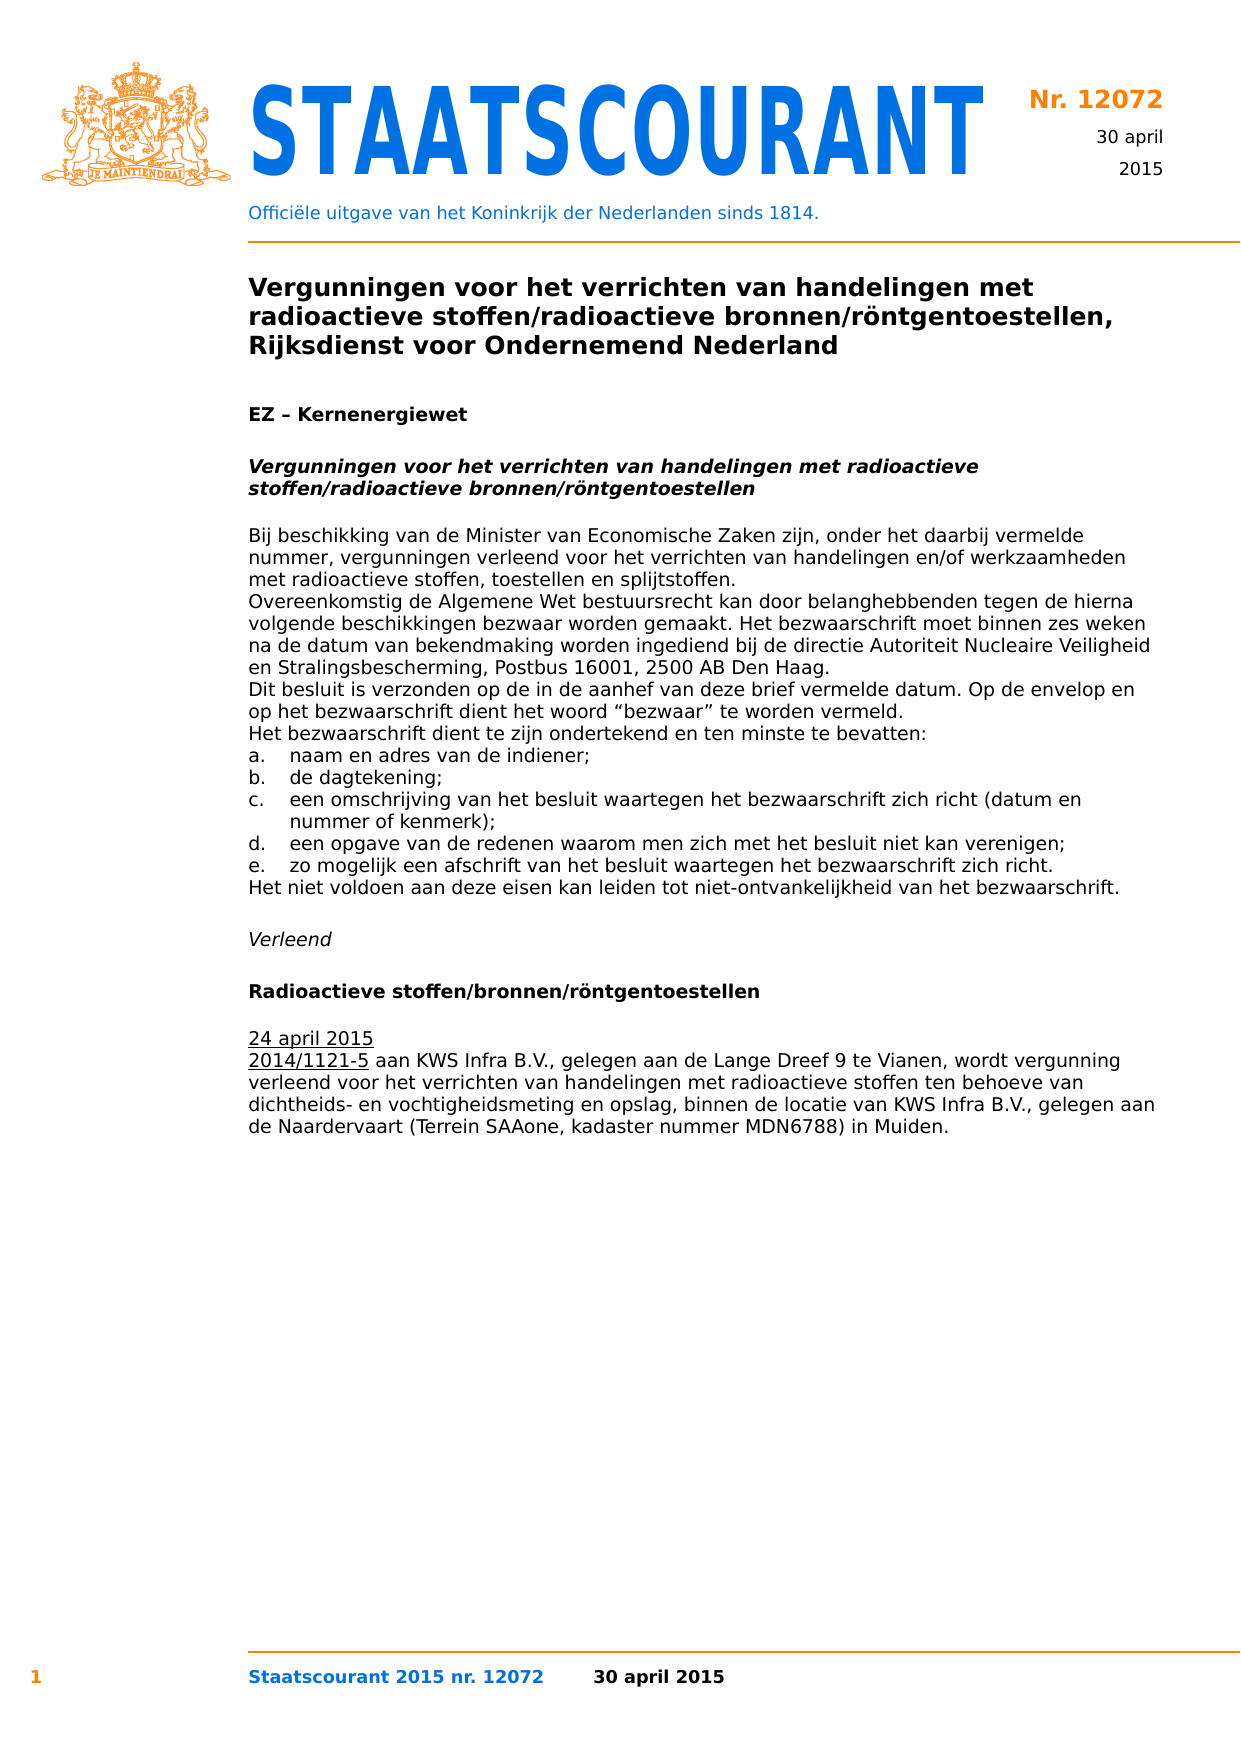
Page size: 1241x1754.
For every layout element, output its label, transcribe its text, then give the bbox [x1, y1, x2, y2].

picture [41, 62, 231, 186]
table_cell 30 april [998, 121, 1240, 153]
subtitle Radioactieve stoffen/bronnen/röntgentoestellen [248, 981, 1163, 1003]
text Het niet voldoen aan deze eisen kan leiden tot niet-ontvankelijkheid van het bezwaarschrift. [248, 877, 1163, 899]
subtitle Vergunningen voor het verrichten van handelingen met radioactieve stoffen/radioactieve bronnen/röntgentoestellen [248, 456, 1163, 500]
text e. zo mogelijk een afschrift van het besluit waartegen het bezwaarschrift zich richt. [248, 855, 1163, 877]
text a. naam en adres van de indiener; [248, 745, 1163, 767]
text d. een opgave van de redenen waarom men zich met het besluit niet kan verenigen; [248, 833, 1163, 855]
text Bij beschikking van de Minister van Economische Zaken zijn, onder het daarbij vermelde nummer, vergunningen verleend voor het verrichten van handelingen en/of werkzaamheden met radioactieve stoffen, toestellen en splijtstoffen. [248, 525, 1163, 591]
text 2014/1121-5 aan KWS Infra B.V., gelegen aan de Lange Dreef 9 te Vianen, wordt vergunning verleend voor het verrichten van handelingen met radioactieve stoffen ten behoeve van dichtheids- en vochtigheidsmeting en opslag, binnen de locatie van KWS Infra B.V., gelegen aan de Naardervaart (Terrein SAAone, kadaster nummer MDN6788) in Muiden. [248, 1050, 1163, 1138]
table_cell Officiële uitgave van het Koninkrijk der Nederlanden sinds 1814. [248, 203, 1240, 241]
subtitle Vergunningen voor het verrichten van handelingen met radioactieve stoffen/radioactieve bronnen/röntgentoestellen, Rijksdienst voor Ondernemend Nederland [248, 273, 1163, 361]
subtitle EZ – Kernenergiewet [248, 404, 1163, 426]
table_header Nr. 12072 [998, 62, 1240, 121]
text b. de dagtekening; [248, 767, 1163, 789]
table_header STAATSCOURANT [248, 62, 998, 203]
text c. een omschrijving van het besluit waartegen het bezwaarschrift zich richt (datum en nummer of kenmerk); [248, 789, 1163, 833]
table_cell 2015 [998, 153, 1240, 203]
subtitle Verleend [248, 929, 1163, 951]
text Het bezwaarschrift dient te zijn ondertekend en ten minste te bevatten: [248, 723, 1163, 745]
text 24 april 2015 [248, 1028, 1163, 1050]
table_header [25, 62, 248, 241]
text Dit besluit is verzonden op de in de aanhef van deze brief vermelde datum. Op de envelop en op het bezwaarschrift dient het woord “bezwaar” te worden vermeld. [248, 679, 1163, 723]
text Overeenkomstig de Algemene Wet bestuursrecht kan door belanghebbenden tegen de hierna volgende beschikkingen bezwaar worden gemaakt. Het bezwaarschrift moet binnen zes weken na de datum van bekendmaking worden ingediend bij de directie Autoriteit Nucleaire Veiligheid en Stralingsbescherming, Postbus 16001, 2500 AB Den Haag. [248, 591, 1163, 679]
